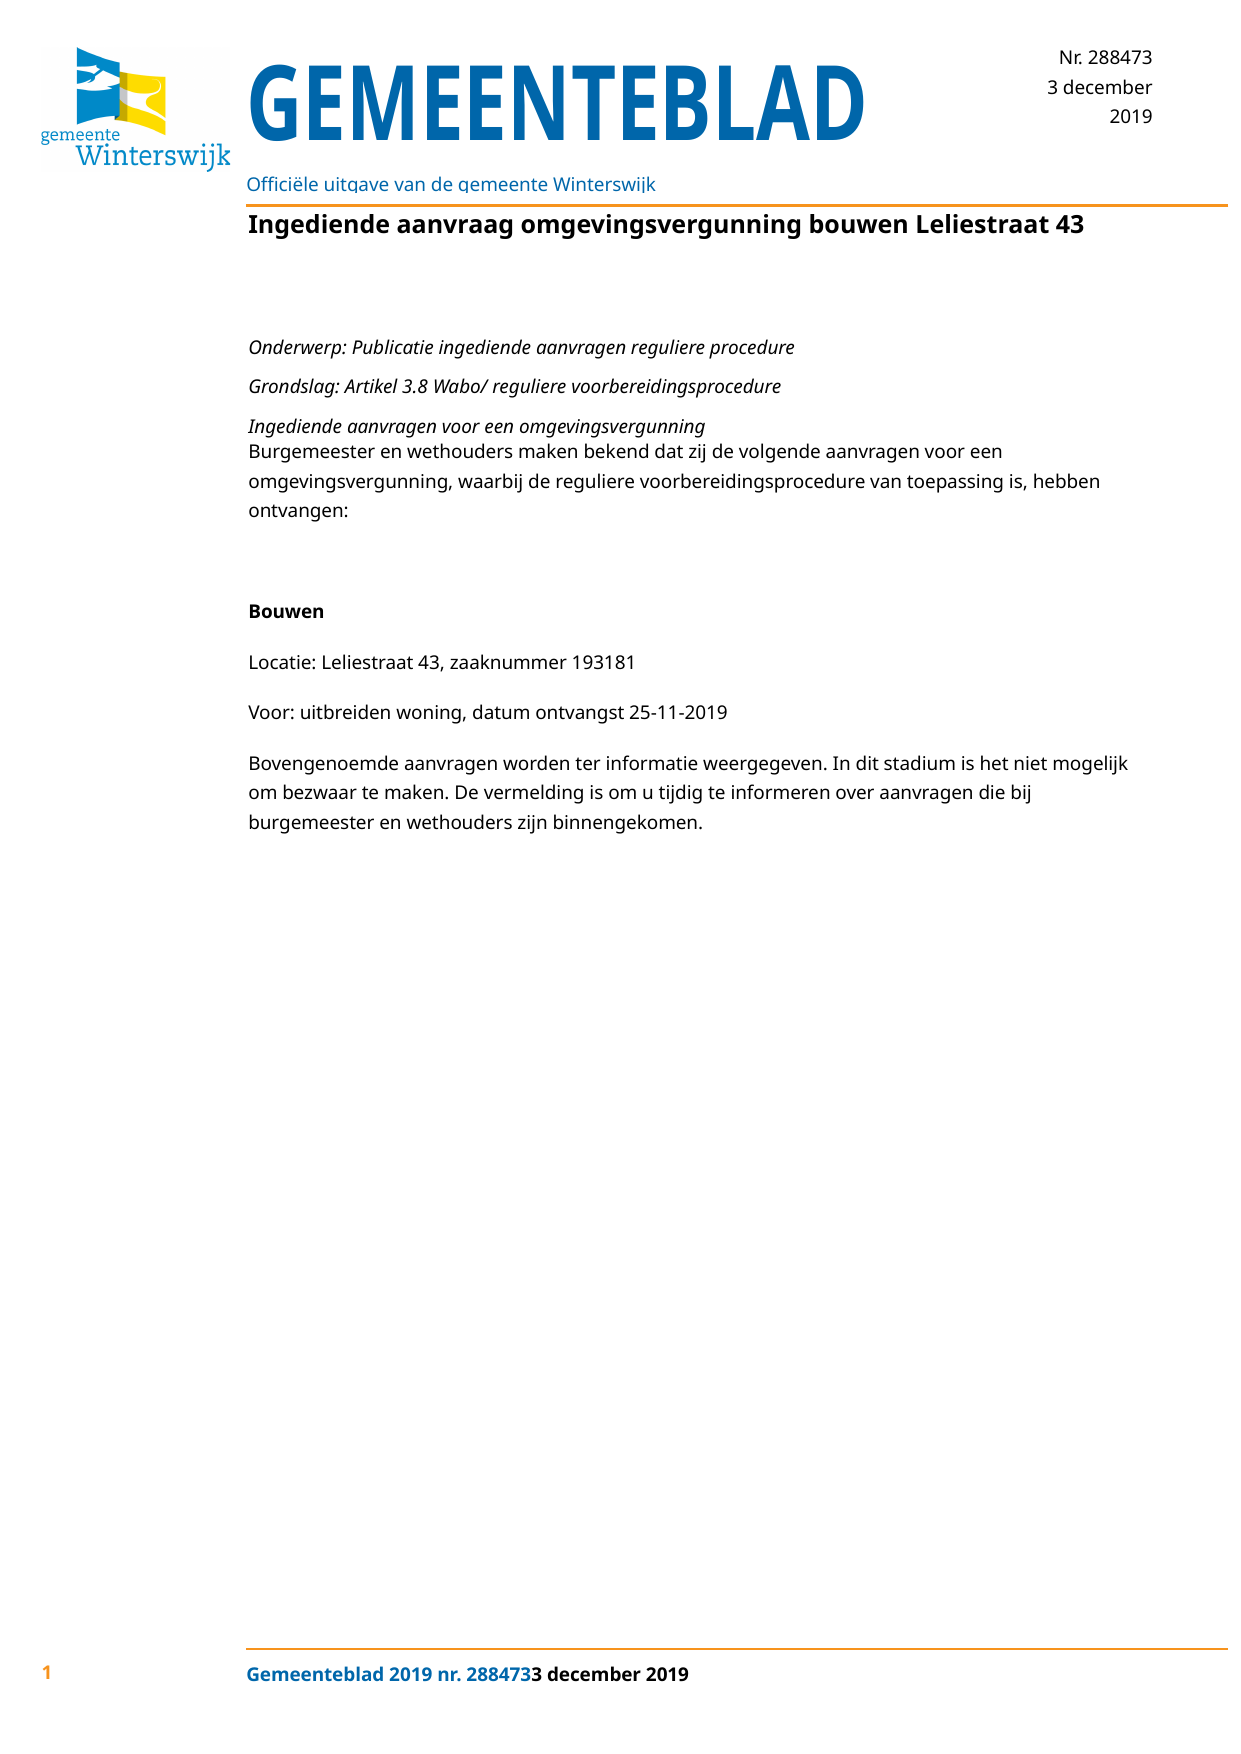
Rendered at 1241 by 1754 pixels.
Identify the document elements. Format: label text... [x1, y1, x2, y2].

text Ingediende aanvraag omgevingsvergunning bouwen Leliestraat 43 [248, 207, 1152, 241]
text Ingediende aanvragen voor een omgevingsvergunning [248, 413, 1152, 438]
text Onderwerp: Publicatie ingediende aanvragen reguliere procedure [248, 334, 1152, 360]
text Bouwen [248, 598, 1152, 624]
text Burgemeester en wethouders maken bekend dat zij de volgende aanvragen voor een omgevingsvergunning, waarbij de reguliere voorbereidingsprocedure van toepassing is, hebben ontvangen: [248, 438, 1152, 523]
picture [225, 153, 231, 162]
text Locatie: Leliestraat 43, zaaknummer 193181 [248, 649, 1152, 675]
text Voor: uitbreiden woning, datum ontvangst 25-11-2019 [248, 699, 1152, 725]
picture [41, 47, 231, 172]
text Bovengenoemde aanvragen worden ter informatie weergegeven. In dit stadium is het niet mogelijk om bezwaar te maken. De vermelding is om u tijdig te informeren over aanvragen die bij burgemeester en wethouders zijn binnengekomen. [248, 750, 1152, 835]
text Grondslag: Artikel 3.8 Wabo/ reguliere voorbereidingsprocedure [248, 373, 1152, 399]
